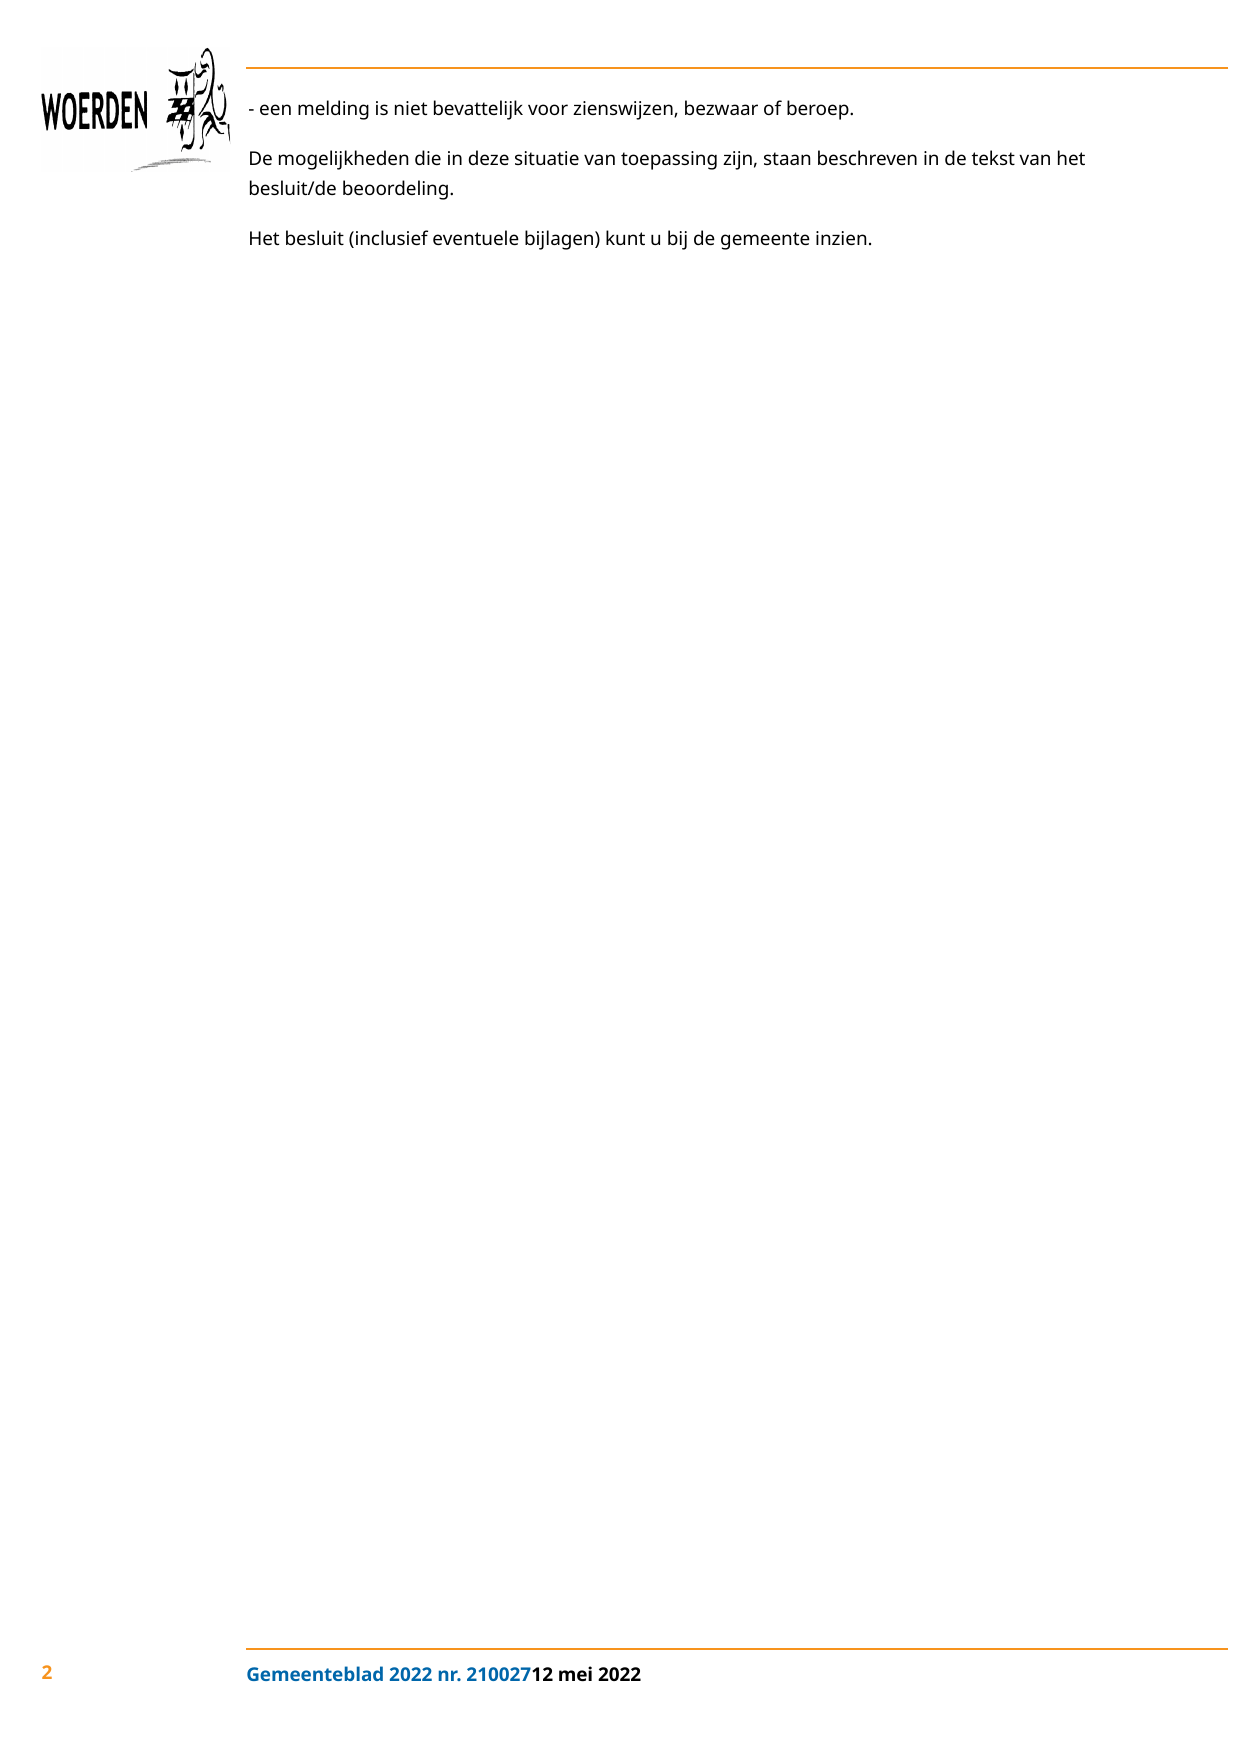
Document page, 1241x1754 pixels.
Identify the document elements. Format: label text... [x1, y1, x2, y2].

text De mogelijkheden die in deze situatie van toepassing zijn, staan beschreven in de tekst van het besluit/de beoordeling. [248, 145, 1152, 201]
text - een melding is niet bevattelijk voor zienswijzen, bezwaar of beroep. [248, 95, 1152, 121]
text Het besluit (inclusief eventuele bijlagen) kunt u bij de gemeente inzien. [248, 225, 1152, 251]
picture [41, 47, 231, 172]
